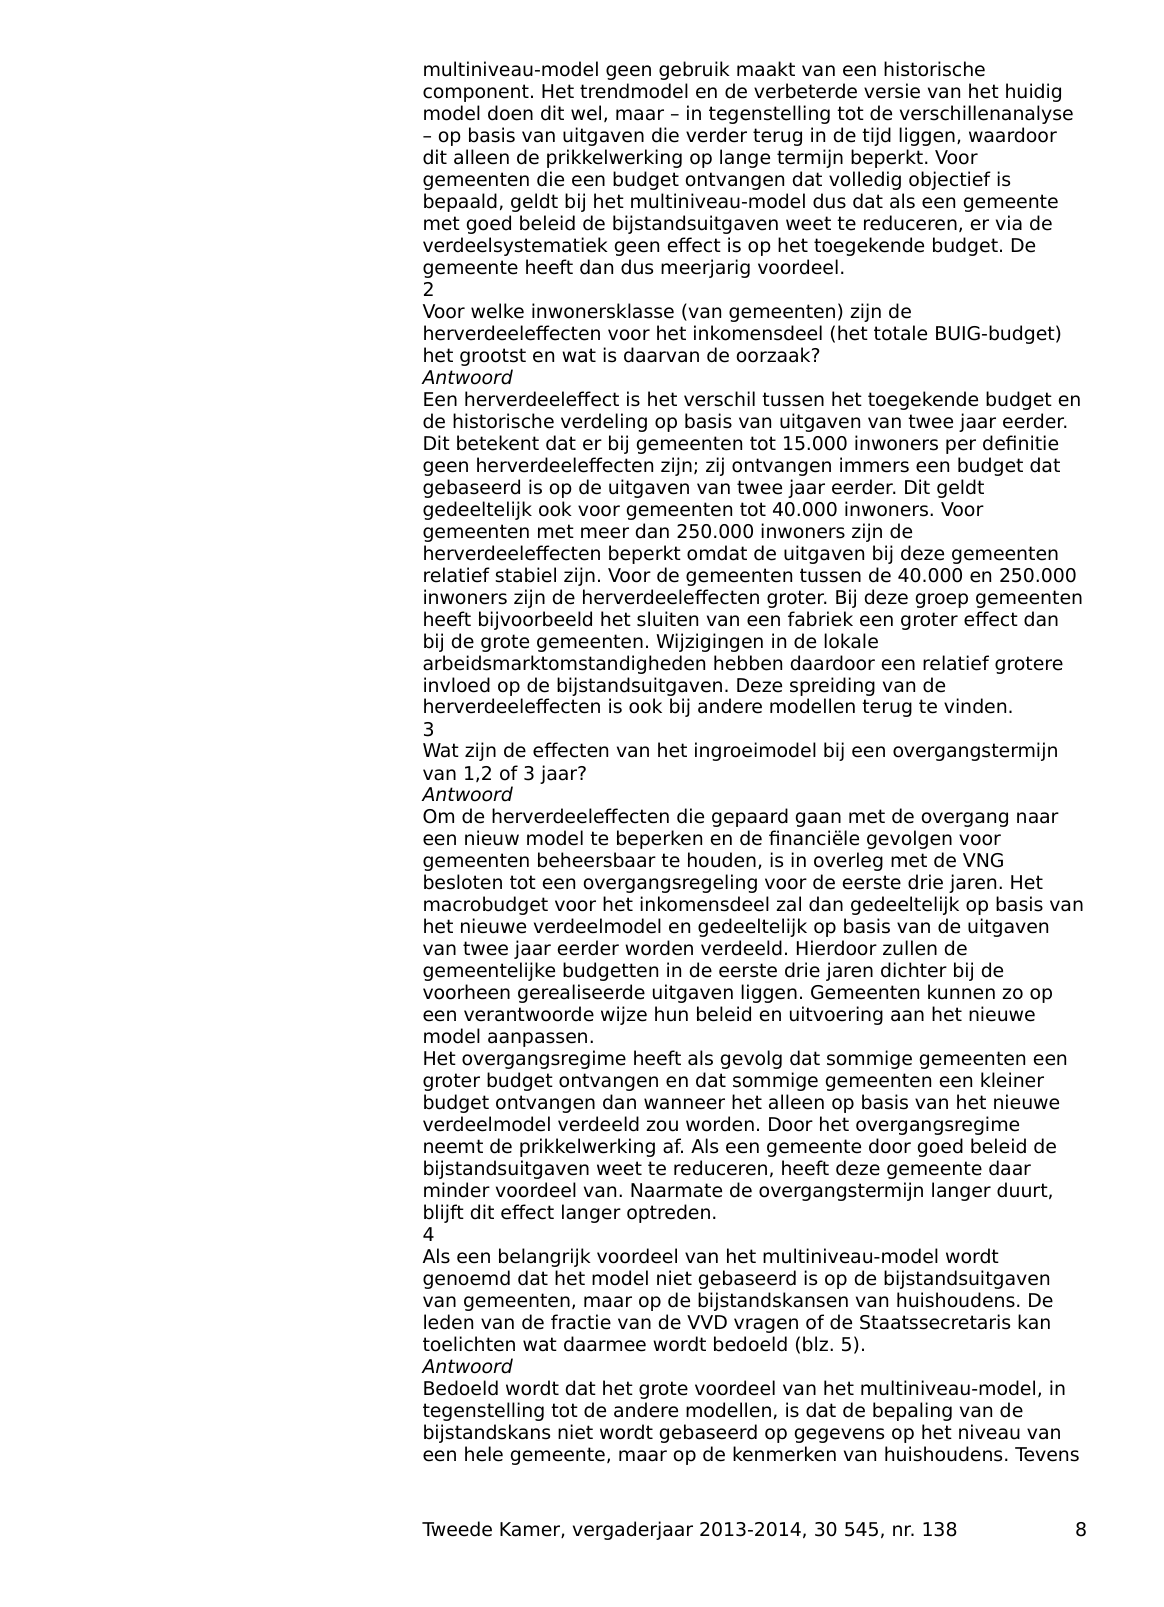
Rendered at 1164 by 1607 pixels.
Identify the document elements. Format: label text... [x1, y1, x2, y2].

text Wat zijn de effecten van het ingroeimodel bij een overgangstermijn van 1,2 of 3 jaar? [422, 740, 1087, 784]
text Antwoord [422, 1356, 1087, 1378]
text Als een belangrijk voordeel van het multiniveau-model wordt genoemd dat het model niet gebaseerd is op de bijstandsuitgaven van gemeenten, maar op de bijstandskansen van huishoudens. De leden van de fractie van de VVD vragen of de Staatssecretaris kan toelichten wat daarmee wordt bedoeld (blz. 5). [422, 1246, 1087, 1356]
text Antwoord [422, 367, 1087, 389]
text Om de herverdeeleffecten die gepaard gaan met de overgang naar een nieuw model te beperken en de financiële gevolgen voor gemeenten beheersbaar te houden, is in overleg met de VNG besloten tot een overgangsregeling voor de eerste drie jaren. Het macrobudget voor het inkomensdeel zal dan gedeeltelijk op basis van het nieuwe verdeelmodel en gedeeltelijk op basis van de uitgaven van twee jaar eerder worden verdeeld. Hierdoor zullen de gemeentelijke budgetten in de eerste drie jaren dichter bij de voorheen gerealiseerde uitgaven liggen. Gemeenten kunnen zo op een verantwoorde wijze hun beleid en uitvoering aan het nieuwe model aanpassen. [422, 806, 1087, 1048]
text 2 [422, 279, 1087, 301]
text Bedoeld wordt dat het grote voordeel van het multiniveau-model, in tegenstelling tot de andere modellen, is dat de bepaling van de bijstandskans niet wordt gebaseerd op gegevens op het niveau van een hele gemeente, maar op de kenmerken van huishoudens. Tevens [422, 1378, 1087, 1466]
text Het overgangsregime heeft als gevolg dat sommige gemeenten een groter budget ontvangen en dat sommige gemeenten een kleiner budget ontvangen dan wanneer het alleen op basis van het nieuwe verdeelmodel verdeeld zou worden. Door het overgangsregime neemt de prikkelwerking af. Als een gemeente door goed beleid de bijstandsuitgaven weet te reduceren, heeft deze gemeente daar minder voordeel van. Naarmate de overgangstermijn langer duurt, blijft dit effect langer optreden. [422, 1048, 1087, 1224]
text 3 [422, 718, 1087, 740]
text multiniveau-model geen gebruik maakt van een historische component. Het trendmodel en de verbeterde versie van het huidig model doen dit wel, maar – in tegenstelling tot de verschillenanalyse – op basis van uitgaven die verder terug in de tijd liggen, waardoor dit alleen de prikkelwerking op lange termijn beperkt. Voor gemeenten die een budget ontvangen dat volledig objectief is bepaald, geldt bij het multiniveau-model dus dat als een gemeente met goed beleid de bijstandsuitgaven weet te reduceren, er via de verdeelsystematiek geen effect is op het toegekende budget. De gemeente heeft dan dus meerjarig voordeel. [422, 59, 1087, 279]
text 4 [422, 1224, 1087, 1246]
text Antwoord [422, 784, 1087, 806]
text Voor welke inwonersklasse (van gemeenten) zijn de herverdeeleffecten voor het inkomensdeel (het totale BUIG-budget) het grootst en wat is daarvan de oorzaak? [422, 301, 1087, 367]
text Een herverdeeleffect is het verschil tussen het toegekende budget en de historische verdeling op basis van uitgaven van twee jaar eerder. Dit betekent dat er bij gemeenten tot 15.000 inwoners per definitie geen herverdeeleffecten zijn; zij ontvangen immers een budget dat gebaseerd is op de uitgaven van twee jaar eerder. Dit geldt gedeeltelijk ook voor gemeenten tot 40.000 inwoners. Voor gemeenten met meer dan 250.000 inwoners zijn de herverdeeleffecten beperkt omdat de uitgaven bij deze gemeenten relatief stabiel zijn. Voor de gemeenten tussen de 40.000 en 250.000 inwoners zijn de herverdeeleffecten groter. Bij deze groep gemeenten heeft bijvoorbeeld het sluiten van een fabriek een groter effect dan bij de grote gemeenten. Wijzigingen in de lokale arbeidsmarktomstandigheden hebben daardoor een relatief grotere invloed op de bijstandsuitgaven. Deze spreiding van de herverdeeleffecten is ook bij andere modellen terug te vinden. [422, 389, 1087, 718]
